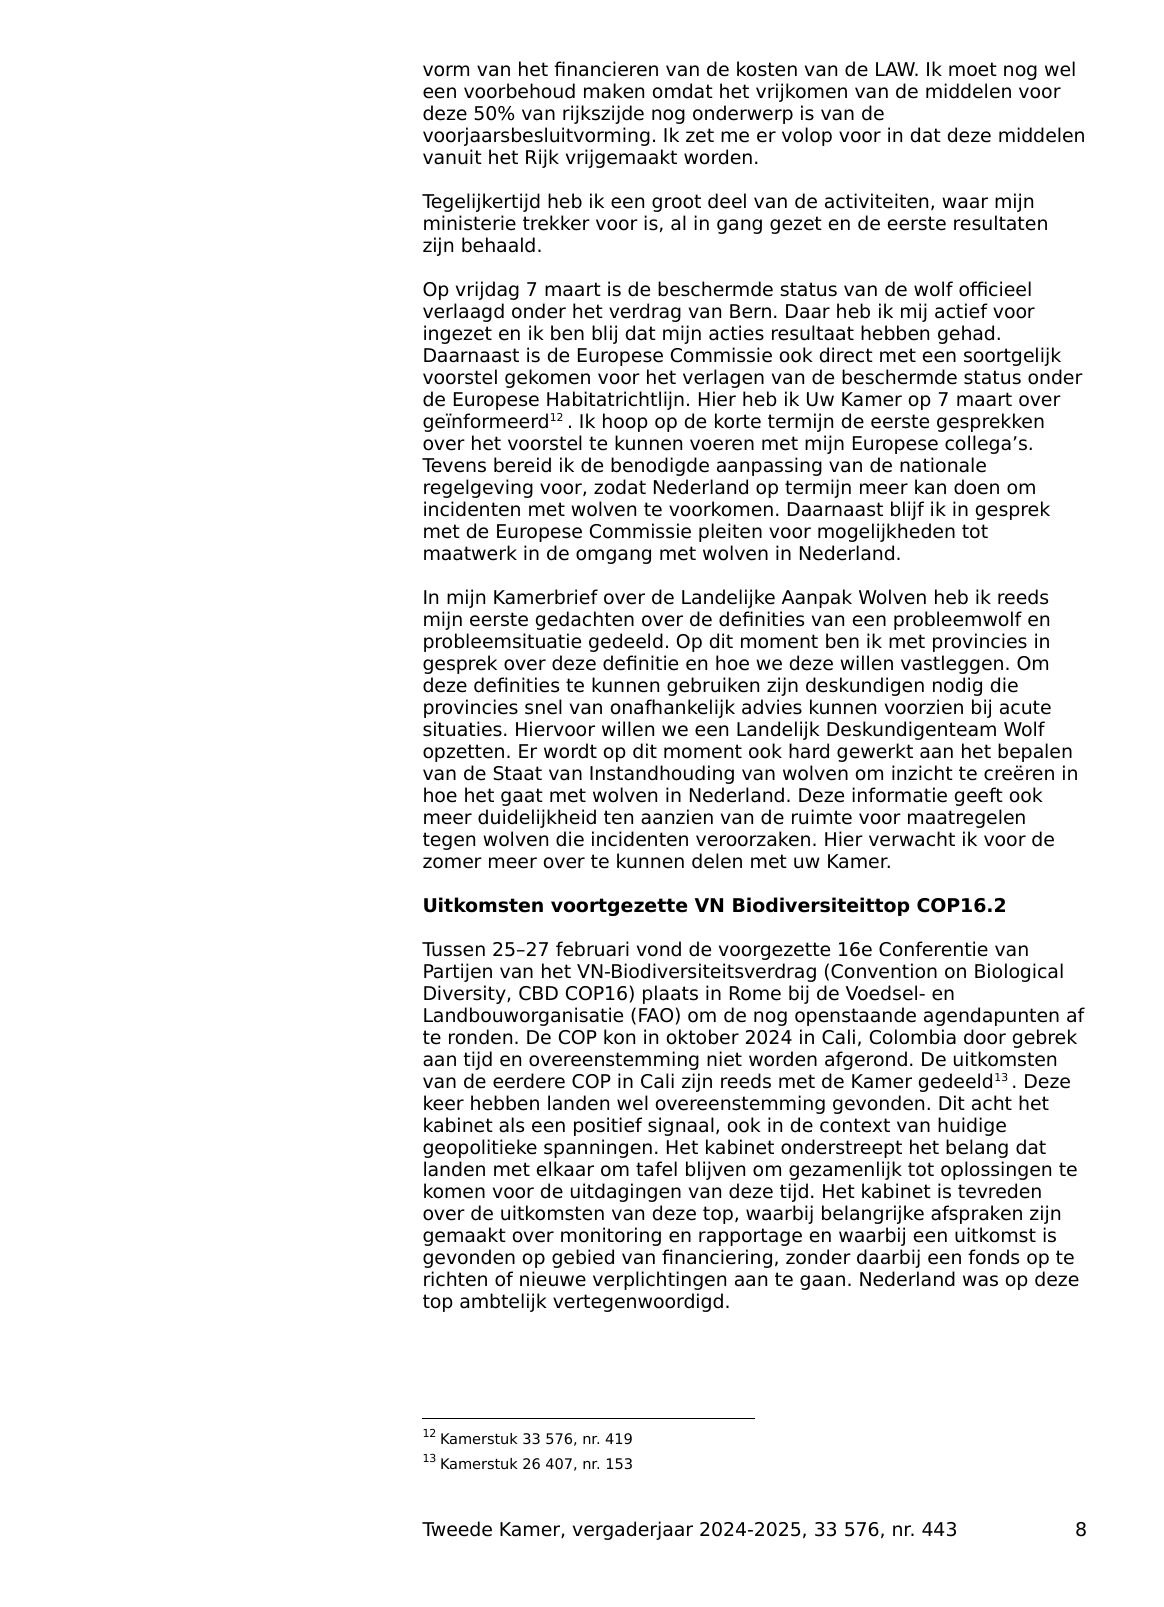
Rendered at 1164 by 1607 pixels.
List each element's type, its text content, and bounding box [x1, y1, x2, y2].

text Tegelijkertijd heb ik een groot deel van de activiteiten, waar mijn ministerie trekker voor is, al in gang gezet en de eerste resultaten zijn behaald. [422, 191, 1087, 257]
text Kamerstuk 26 407, nr. 153 [422, 1452, 1087, 1474]
text In mijn Kamerbrief over de Landelijke Aanpak Wolven heb ik reeds mijn eerste gedachten over de definities van een probleemwolf en probleemsituatie gedeeld. Op dit moment ben ik met provincies in gesprek over deze definitie en hoe we deze willen vastleggen. Om deze definities te kunnen gebruiken zijn deskundigen nodig die provincies snel van onafhankelijk advies kunnen voorzien bij acute situaties. Hiervoor willen we een Landelijk Deskundigenteam Wolf opzetten. Er wordt op dit moment ook hard gewerkt aan het bepalen van de Staat van Instandhouding van wolven om inzicht te creëren in hoe het gaat met wolven in Nederland. Deze informatie geeft ook meer duidelijkheid ten aanzien van de ruimte voor maatregelen tegen wolven die incidenten veroorzaken. Hier verwacht ik voor de zomer meer over te kunnen delen met uw Kamer. [422, 587, 1087, 873]
text Kamerstuk 33 576, nr. 419 [422, 1427, 1087, 1449]
text vorm van het financieren van de kosten van de LAW. Ik moet nog wel een voorbehoud maken omdat het vrijkomen van de middelen voor deze 50% van rijkszijde nog onderwerp is van de voorjaarsbesluitvorming. Ik zet me er volop voor in dat deze middelen vanuit het Rijk vrijgemaakt worden. [422, 59, 1087, 169]
text Tussen 25–27 februari vond de voorgezette 16e Conferentie van Partijen van het VN-Biodiversiteitsverdrag (Convention on Biological Diversity, CBD COP16) plaats in Rome bij de Voedsel- en Landbouworganisatie (FAO) om de nog openstaande agendapunten af te ronden. De COP kon in oktober 2024 in Cali, Colombia door gebrek aan tijd en overeenstemming niet worden afgerond. De uitkomsten van de eerdere COP in Cali zijn reeds met de Kamer gedeeld. Deze keer hebben landen wel overeenstemming gevonden. Dit acht het kabinet als een positief signaal, ook in de context van huidige geopolitieke spanningen. Het kabinet onderstreept het belang dat landen met elkaar om tafel blijven om gezamenlijk tot oplossingen te komen voor de uitdagingen van deze tijd. Het kabinet is tevreden over de uitkomsten van deze top, waarbij belangrijke afspraken zijn gemaakt over monitoring en rapportage en waarbij een uitkomst is gevonden op gebied van financiering, zonder daarbij een fonds op te richten of nieuwe verplichtingen aan te gaan. Nederland was op deze top ambtelijk vertegenwoordigd. [422, 939, 1087, 1313]
subtitle Uitkomsten voortgezette VN Biodiversiteittop COP16.2 [422, 895, 1087, 917]
text Op vrijdag 7 maart is de beschermde status van de wolf officieel verlaagd onder het verdrag van Bern. Daar heb ik mij actief voor ingezet en ik ben blij dat mijn acties resultaat hebben gehad. Daarnaast is de Europese Commissie ook direct met een soortgelijk voorstel gekomen voor het verlagen van de beschermde status onder de Europese Habitatrichtlijn. Hier heb ik Uw Kamer op 7 maart over geïnformeerd. Ik hoop op de korte termijn de eerste gesprekken over het voorstel te kunnen voeren met mijn Europese collega’s. Tevens bereid ik de benodigde aanpassing van de nationale regelgeving voor, zodat Nederland op termijn meer kan doen om incidenten met wolven te voorkomen. Daarnaast blijf ik in gesprek met de Europese Commissie pleiten voor mogelijkheden tot maatwerk in de omgang met wolven in Nederland. [422, 279, 1087, 565]
